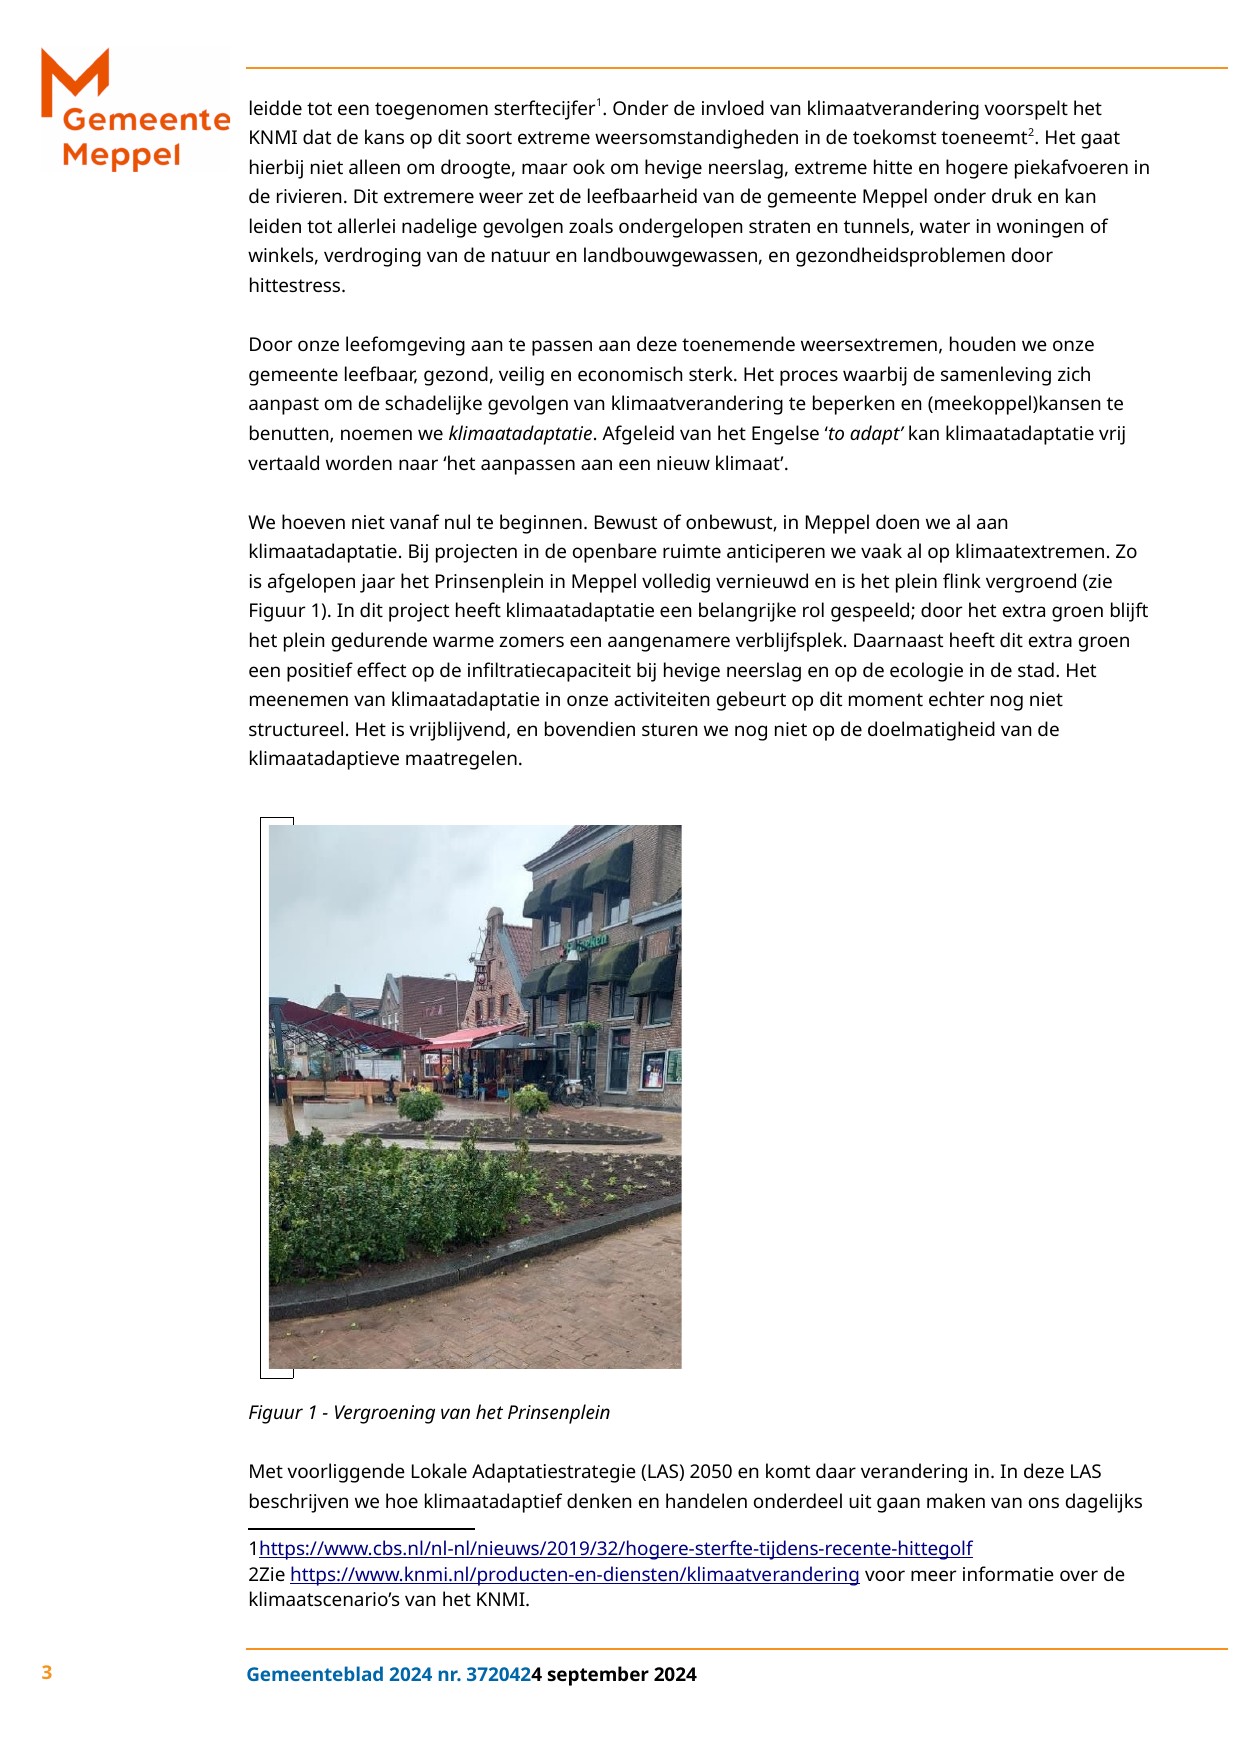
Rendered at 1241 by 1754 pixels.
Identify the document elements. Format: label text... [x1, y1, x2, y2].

text Met voorliggende Lokale Adaptatiestrategie (LAS) 2050 en komt daar verandering in. In deze LAS beschrijven we hoe klimaatadaptief denken en handelen onderdeel uit gaan maken van ons dagelijks [248, 1458, 1152, 1514]
text Zie https://www.knmi.nl/producten-en-diensten/klimaatverandering voor meer informatie over de klimaatscenario’s van het KNMI. [248, 1561, 1152, 1612]
text We hoeven niet vanaf nul te beginnen. Bewust of onbewust, in Meppel doen we al aan klimaatadaptatie. Bij projecten in de openbare ruimte anticiperen we vaak al op klimaatextremen. Zo is afgelopen jaar het Prinsenplein in Meppel volledig vernieuwd en is het plein flink vergroend (zie Figuur 1). In dit project heeft klimaatadaptatie een belangrijke rol gespeeld; door het extra groen blijft het plein gedurende warme zomers een aangenamere verblijfsplek. Daarnaast heeft dit extra groen een positief effect op de infiltratiecapaciteit bij hevige neerslag en op de ecologie in de stad. Het meenemen van klimaatadaptatie in onze activiteiten gebeurt op dit moment echter nog niet structureel. Het is vrijblijvend, en bovendien sturen we nog niet op de doelmatigheid van de klimaatadaptieve maatregelen. [248, 509, 1152, 771]
text Figuur 1 - Vergroening van het Prinsenplein [248, 1399, 1152, 1425]
picture [268, 825, 682, 1369]
text https://www.cbs.nl/nl-nl/nieuws/2019/32/hogere-sterfte-tijdens-recente-hittegolf [248, 1535, 1152, 1561]
picture [41, 47, 231, 172]
text leidde tot een toegenomen sterftecijfer. Onder de invloed van klimaatverandering voorspelt het KNMI dat de kans op dit soort extreme weersomstandigheden in de toekomst toeneemt. Het gaat hierbij niet alleen om droogte, maar ook om hevige neerslag, extreme hitte en hogere piekafvoeren in de rivieren. Dit extremere weer zet de leefbaarheid van de gemeente Meppel onder druk en kan leiden tot allerlei nadelige gevolgen zoals ondergelopen straten en tunnels, water in woningen of winkels, verdroging van de natuur en landbouwgewassen, en gezondheidsproblemen door hittestress. [248, 95, 1152, 298]
text Door onze leefomgeving aan te passen aan deze toenemende weersextremen, houden we onze gemeente leefbaar, gezond, veilig en economisch sterk. Het proces waarbij de samenleving zich aanpast om de schadelijke gevolgen van klimaatverandering te beperken en (meekoppel)kansen te benutten, noemen we klimaatadaptatie. Afgeleid van het Engelse ‘to adapt’ kan klimaatadaptatie vrij vertaald worden naar ‘het aanpassen aan een nieuw klimaat’. [248, 331, 1152, 476]
